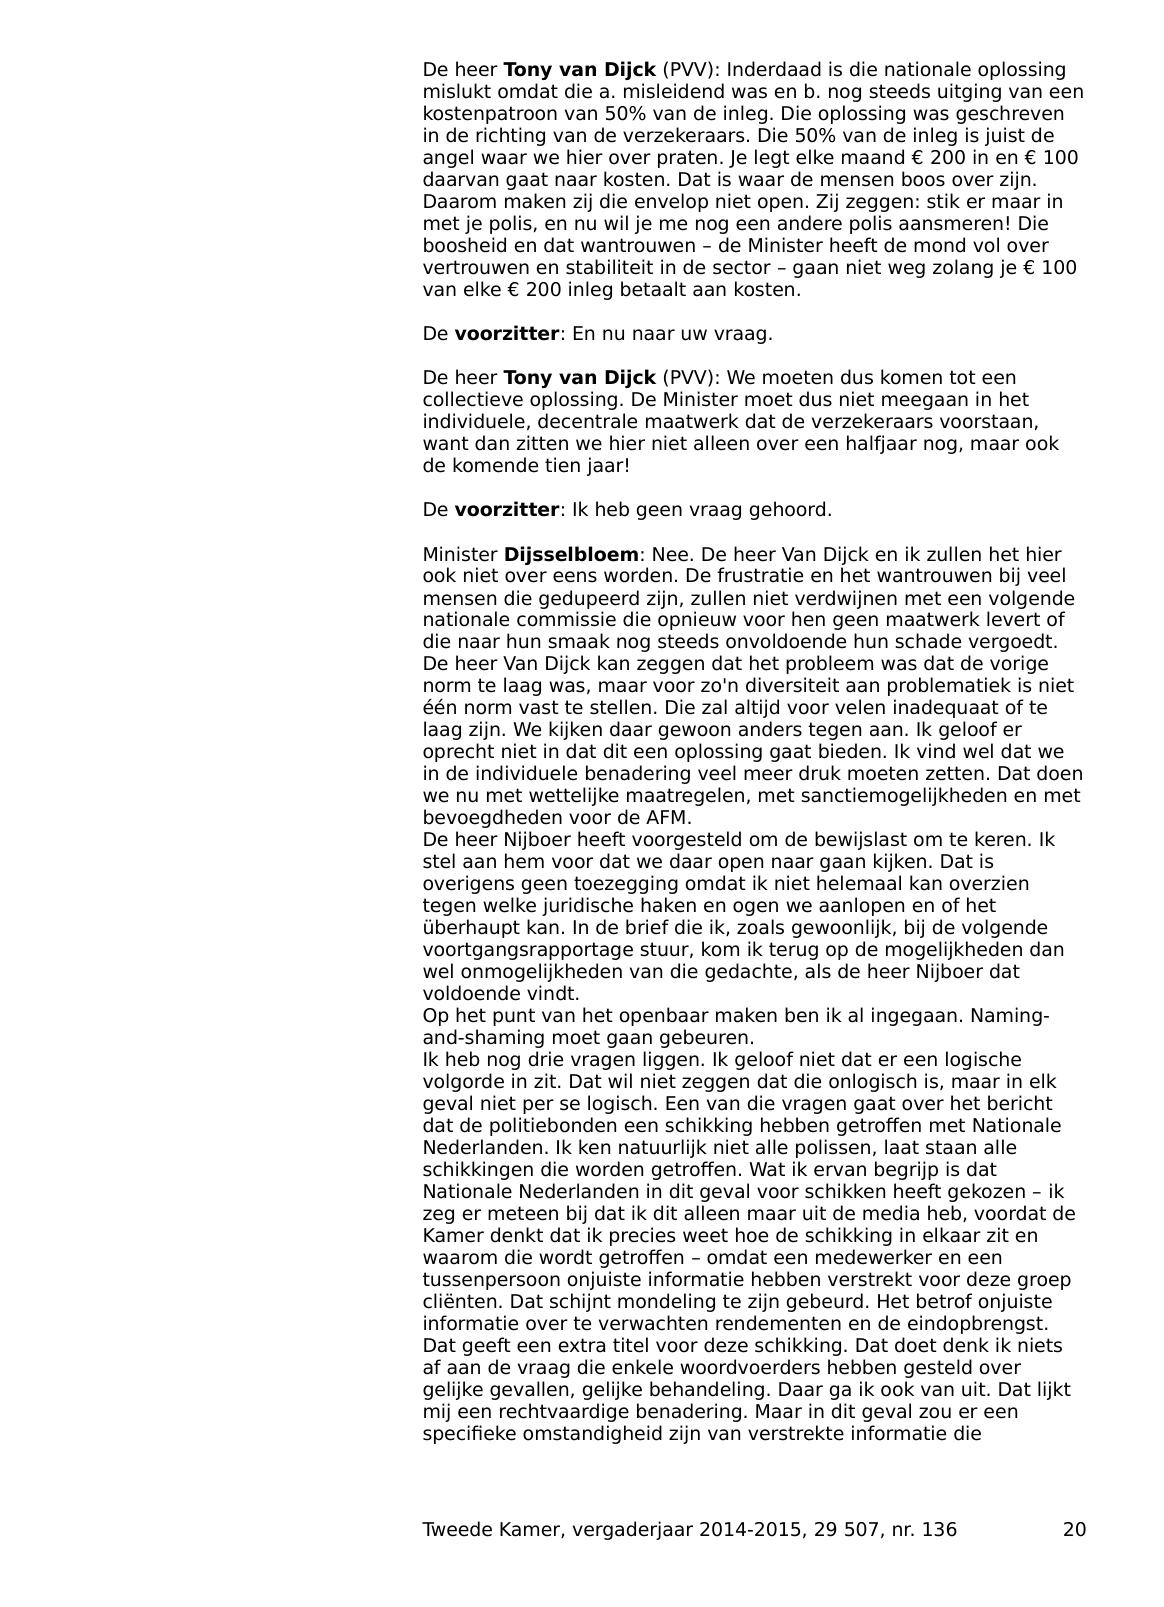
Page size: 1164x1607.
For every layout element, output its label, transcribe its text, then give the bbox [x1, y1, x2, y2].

text Minister Dijsselbloem: Nee. De heer Van Dijck en ik zullen het hier ook niet over eens worden. De frustratie en het wantrouwen bij veel mensen die gedupeerd zijn, zullen niet verdwijnen met een volgende nationale commissie die opnieuw voor hen geen maatwerk levert of die naar hun smaak nog steeds onvoldoende hun schade vergoedt. De heer Van Dijck kan zeggen dat het probleem was dat de vorige norm te laag was, maar voor zo'n diversiteit aan problematiek is niet één norm vast te stellen. Die zal altijd voor velen inadequaat of te laag zijn. We kijken daar gewoon anders tegen aan. Ik geloof er oprecht niet in dat dit een oplossing gaat bieden. Ik vind wel dat we in de individuele benadering veel meer druk moeten zetten. Dat doen we nu met wettelijke maatregelen, met sanctiemogelijkheden en met bevoegdheden voor de AFM. [422, 543, 1087, 829]
text Ik heb nog drie vragen liggen. Ik geloof niet dat er een logische volgorde in zit. Dat wil niet zeggen dat die onlogisch is, maar in elk geval niet per se logisch. Een van die vragen gaat over het bericht dat de politiebonden een schikking hebben getroffen met Nationale Nederlanden. Ik ken natuurlijk niet alle polissen, laat staan alle schikkingen die worden getroffen. Wat ik ervan begrijp is dat Nationale Nederlanden in dit geval voor schikken heeft gekozen – ik zeg er meteen bij dat ik dit alleen maar uit de media heb, voordat de Kamer denkt dat ik precies weet hoe de schikking in elkaar zit en waarom die wordt getroffen – omdat een medewerker en een tussenpersoon onjuiste informatie hebben verstrekt voor deze groep cliënten. Dat schijnt mondeling te zijn gebeurd. Het betrof onjuiste informatie over te verwachten rendementen en de eindopbrengst. Dat geeft een extra titel voor deze schikking. Dat doet denk ik niets af aan de vraag die enkele woordvoerders hebben gesteld over gelijke gevallen, gelijke behandeling. Daar ga ik ook van uit. Dat lijkt mij een rechtvaardige benadering. Maar in dit geval zou er een specifieke omstandigheid zijn van verstrekte informatie die [422, 1049, 1087, 1444]
text Op het punt van het openbaar maken ben ik al ingegaan. Naming-and-shaming moet gaan gebeuren. [422, 1005, 1087, 1049]
text De voorzitter: En nu naar uw vraag. [422, 323, 1087, 345]
text De heer Nijboer heeft voorgesteld om de bewijslast om te keren. Ik stel aan hem voor dat we daar open naar gaan kijken. Dat is overigens geen toezegging omdat ik niet helemaal kan overzien tegen welke juridische haken en ogen we aanlopen en of het überhaupt kan. In de brief die ik, zoals gewoonlijk, bij de volgende voortgangsrapportage stuur, kom ik terug op de mogelijkheden dan wel onmogelijkheden van die gedachte, als de heer Nijboer dat voldoende vindt. [422, 829, 1087, 1005]
text De heer Tony van Dijck (PVV): We moeten dus komen tot een collectieve oplossing. De Minister moet dus niet meegaan in het individuele, decentrale maatwerk dat de verzekeraars voorstaan, want dan zitten we hier niet alleen over een halfjaar nog, maar ook de komende tien jaar! [422, 367, 1087, 477]
text De heer Tony van Dijck (PVV): Inderdaad is die nationale oplossing mislukt omdat die a. misleidend was en b. nog steeds uitging van een kostenpatroon van 50% van de inleg. Die oplossing was geschreven in de richting van de verzekeraars. Die 50% van de inleg is juist de angel waar we hier over praten. Je legt elke maand € 200 in en € 100 daarvan gaat naar kosten. Dat is waar de mensen boos over zijn. Daarom maken zij die envelop niet open. Zij zeggen: stik er maar in met je polis, en nu wil je me nog een andere polis aansmeren! Die boosheid en dat wantrouwen – de Minister heeft de mond vol over vertrouwen en stabiliteit in de sector – gaan niet weg zolang je € 100 van elke € 200 inleg betaalt aan kosten. [422, 59, 1087, 301]
text De voorzitter: Ik heb geen vraag gehoord. [422, 499, 1087, 521]
